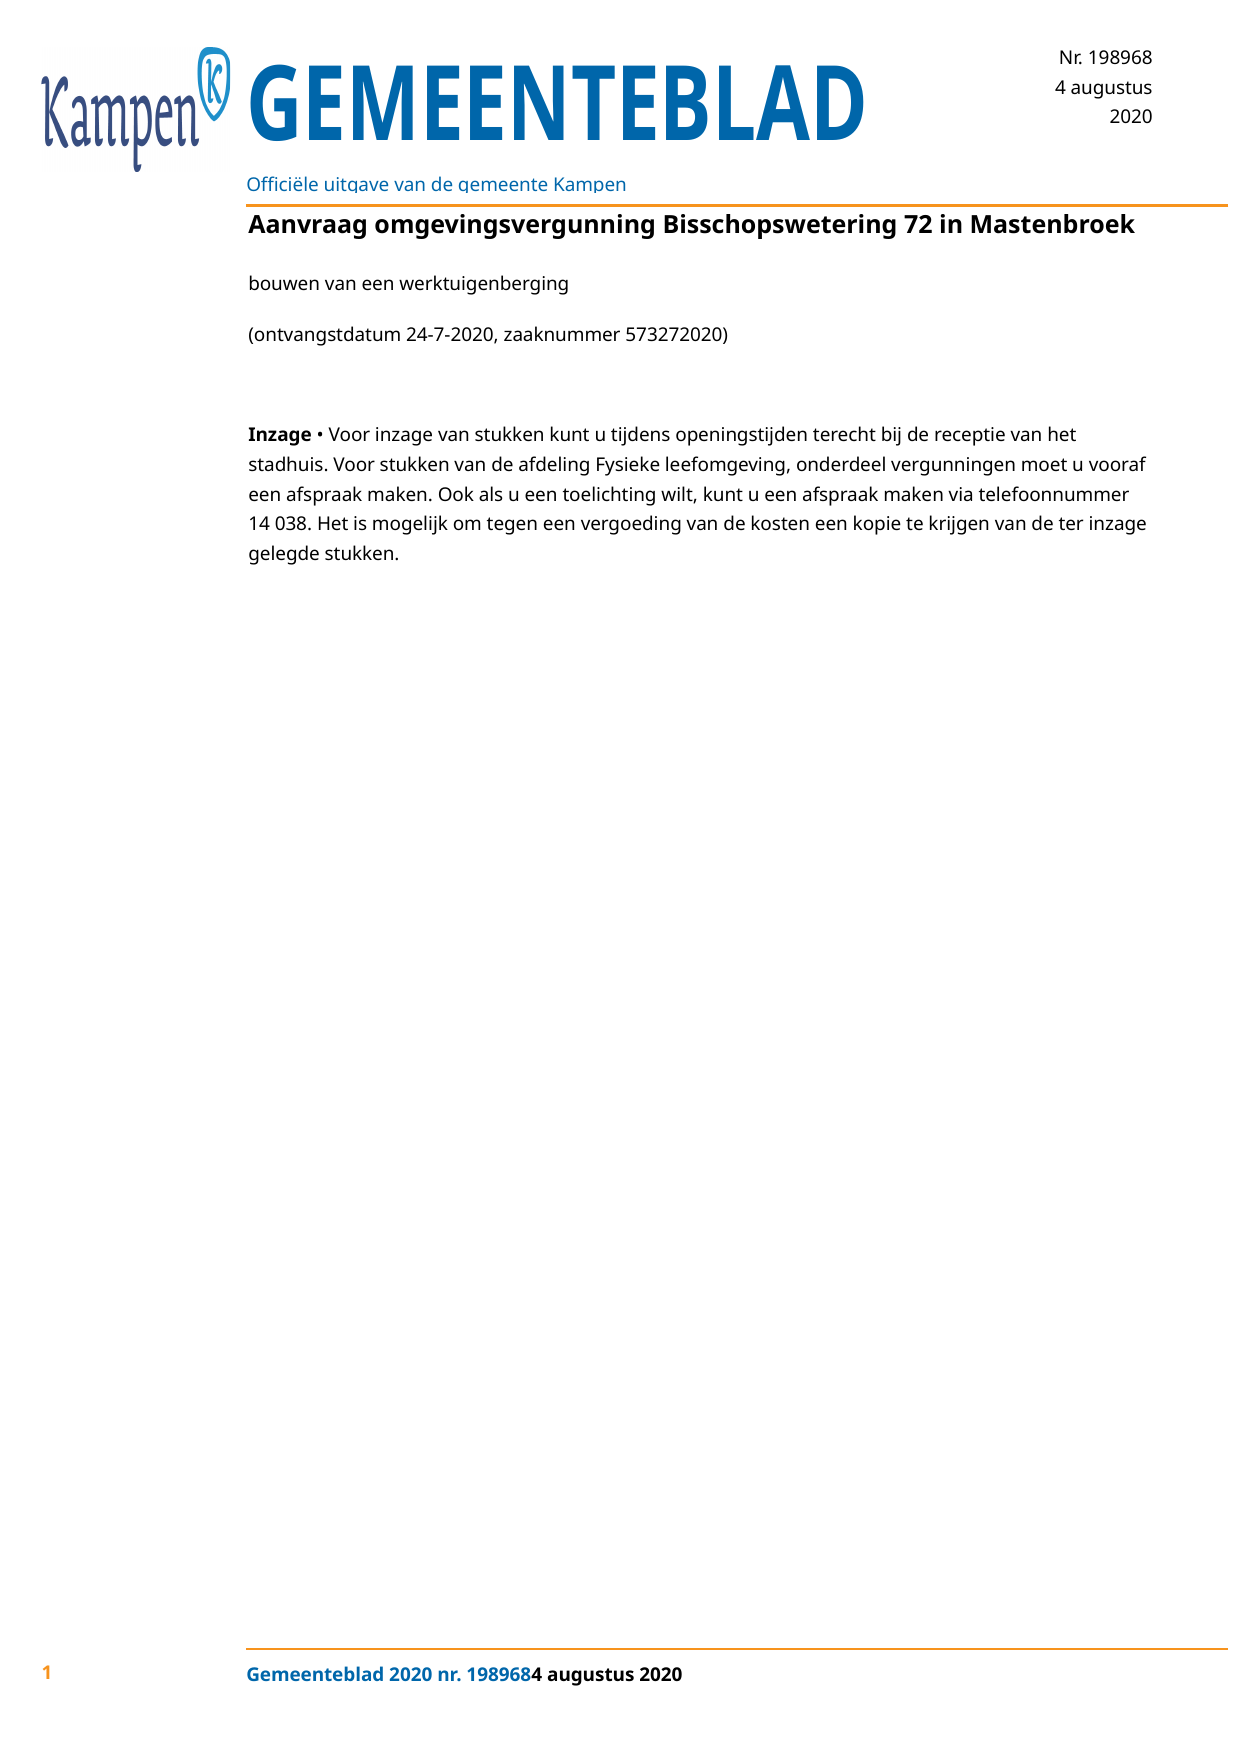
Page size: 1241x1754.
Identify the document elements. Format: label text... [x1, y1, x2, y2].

text bouwen van een werktuigenberging [248, 270, 1152, 296]
text Inzage • Voor inzage van stukken kunt u tijdens openingstijden terecht bij de receptie van het stadhuis. Voor stukken van de afdeling Fysieke leefomgeving, onderdeel vergunningen moet u vooraf een afspraak maken. Ook als u een toelichting wilt, kunt u een afspraak maken via telefoonnummer 14 038. Het is mogelijk om tegen een vergoeding van de kosten een kopie te krijgen van de ter inzage gelegde stukken. [248, 422, 1152, 566]
text (ontvangstdatum 24-7-2020, zaaknummer 573272020) [248, 321, 1152, 346]
text Aanvraag omgevingsvergunning Bisschopswetering 72 in Mastenbroek [248, 207, 1152, 241]
picture [41, 47, 231, 172]
